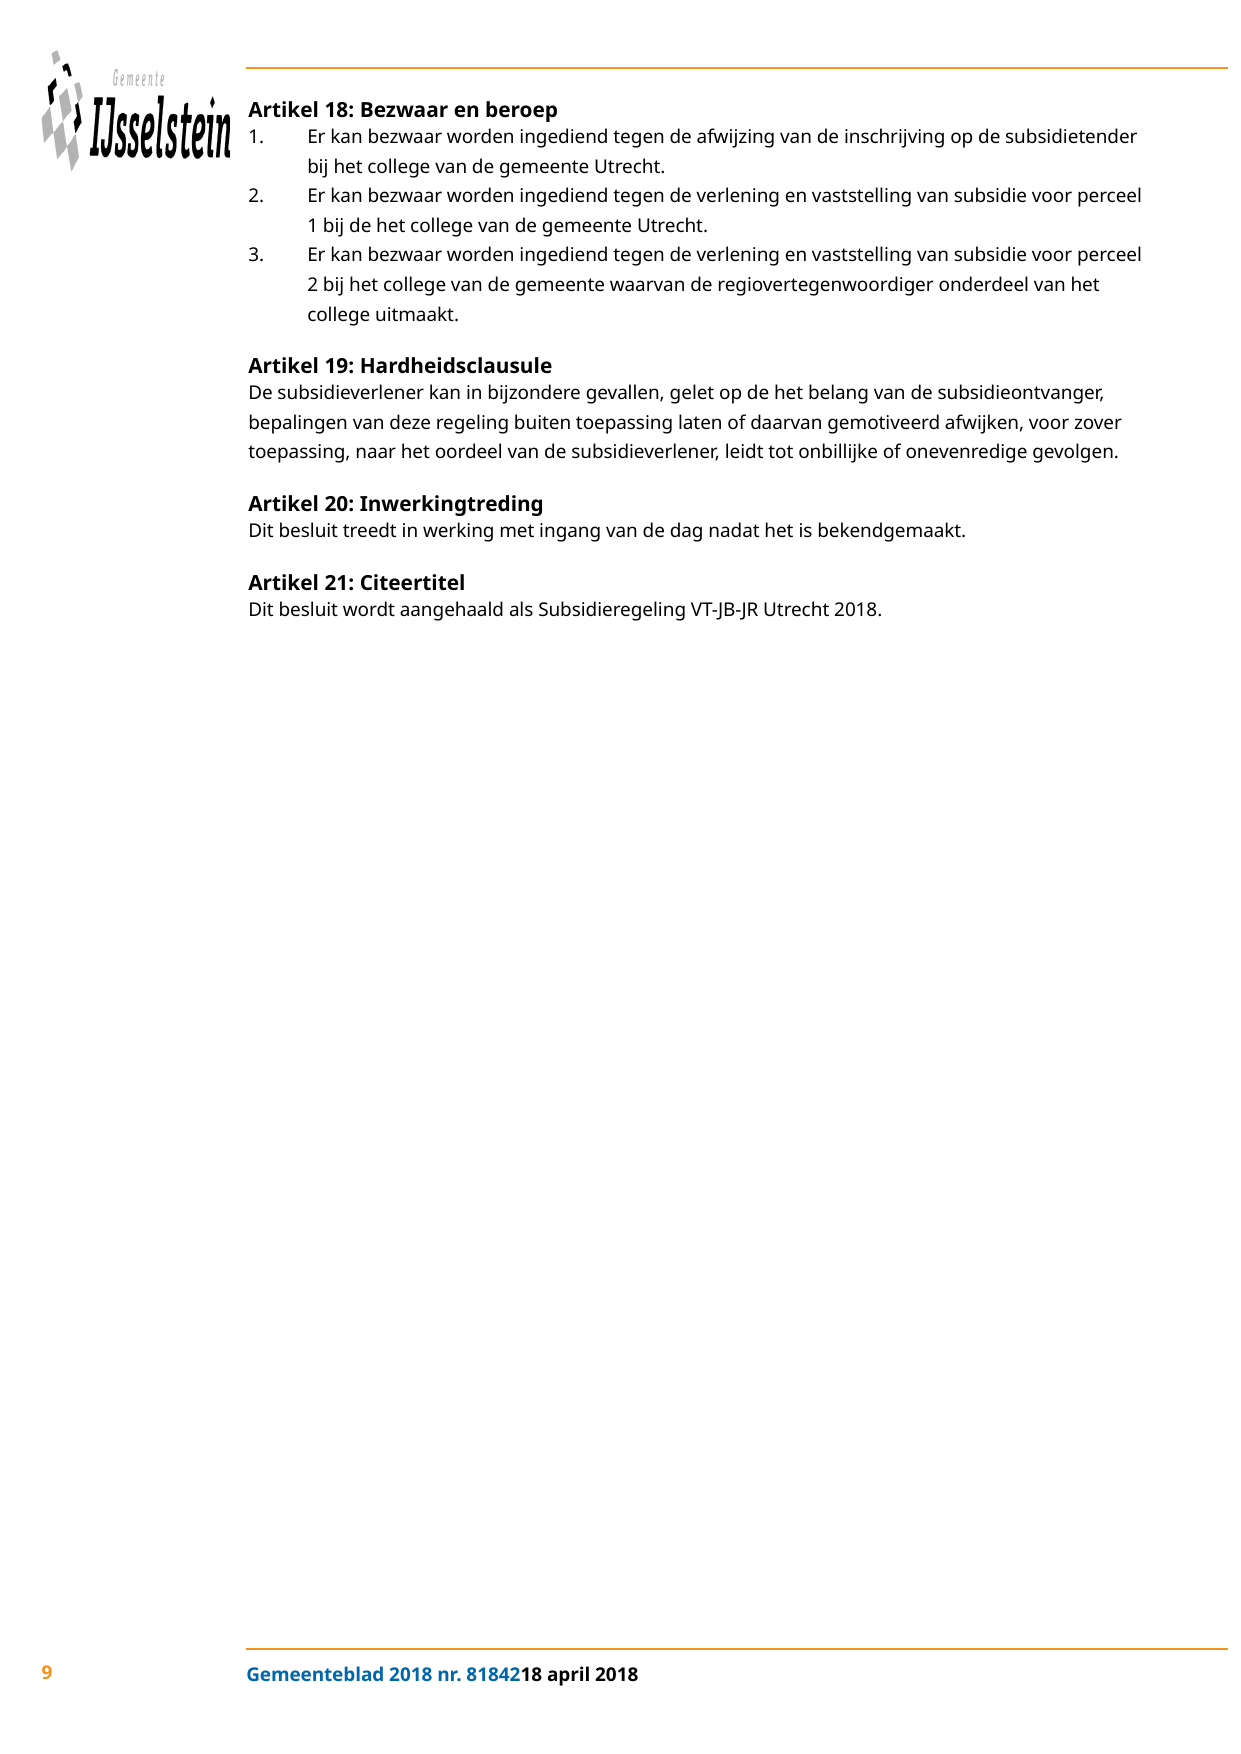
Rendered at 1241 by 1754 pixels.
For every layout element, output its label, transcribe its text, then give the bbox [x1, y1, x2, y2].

list Er kan bezwaar worden ingediend tegen de verlening en vaststelling van subsidie voor perceel 2 bij het college van de gemeente waarvan de regiovertegenwoordiger onderdeel van het college uitmaakt. [248, 242, 1152, 326]
picture [41, 47, 231, 172]
text De subsidieverlener kan in bijzondere gevallen, gelet op de het belang van de subsidieontvanger, bepalingen van deze regeling buiten toepassing laten of daarvan gemotiveerd afwijken, voor zover toepassing, naar het oordeel van de subsidieverlener, leidt tot onbillijke of onevenredige gevolgen. [248, 379, 1152, 464]
text Artikel 20: Inwerkingtreding [248, 489, 1152, 518]
text Artikel 18: Bezwaar en beroep [248, 95, 1152, 123]
text Artikel 21: Citeertitel [248, 568, 1152, 596]
text Dit besluit wordt aangehaald als Subsidieregeling VT-JB-JR Utrecht 2018. [248, 596, 1152, 622]
list Er kan bezwaar worden ingediend tegen de verlening en vaststelling van subsidie voor perceel 1 bij de het college van de gemeente Utrecht. [248, 182, 1152, 238]
text Artikel 19: Hardheidsclausule [248, 351, 1152, 379]
text Dit besluit treedt in werking met ingang van de dag nadat het is bekendgemaakt. [248, 518, 1152, 543]
list Er kan bezwaar worden ingediend tegen de afwijzing van de inschrijving op de subsidietender bij het college van de gemeente Utrecht. [248, 123, 1152, 178]
